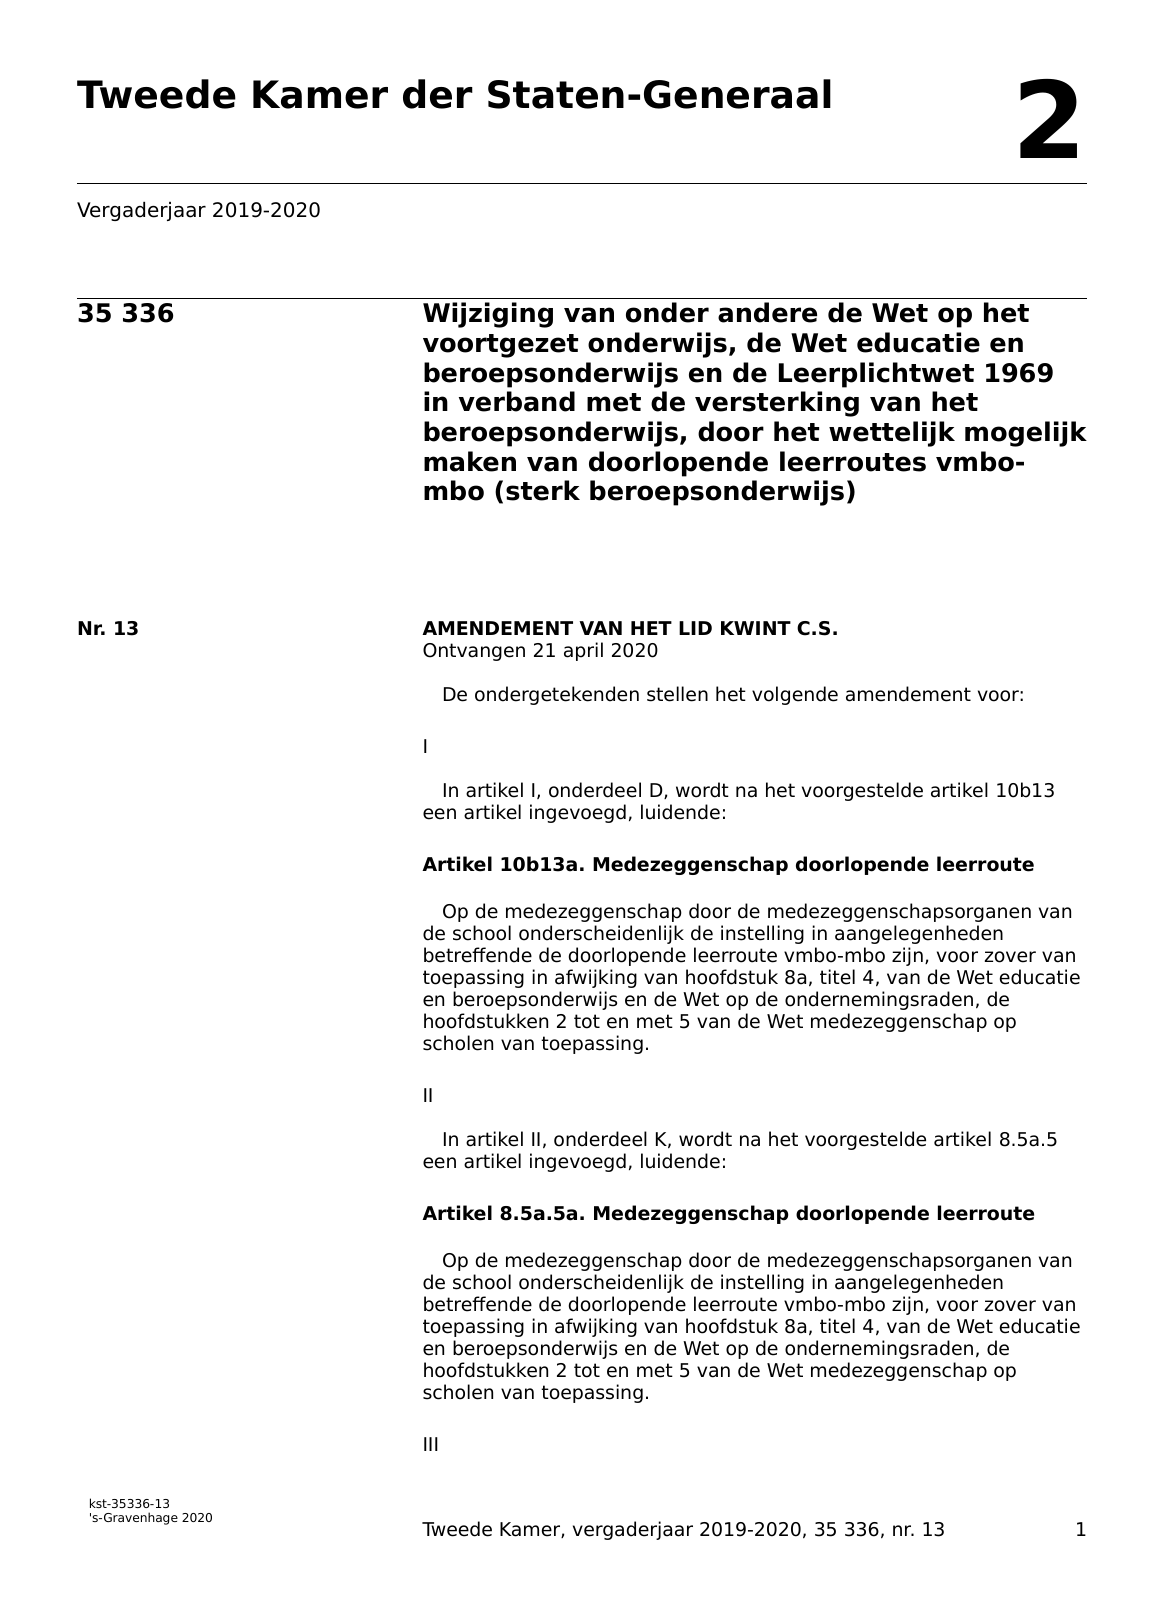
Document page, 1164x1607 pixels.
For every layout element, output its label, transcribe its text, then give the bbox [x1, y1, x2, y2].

text De ondergetekenden stellen het volgende amendement voor: [422, 684, 1087, 706]
text In artikel I, onderdeel D, wordt na het voorgestelde artikel 10b13 een artikel ingevoegd, luidende: [422, 780, 1087, 824]
text Op de medezeggenschap door de medezeggenschapsorganen van de school onderscheidenlijk de instelling in aangelegenheden betreffende de doorlopende leerroute vmbo-mbo zijn, voor zover van toepassing in afwijking van hoofdstuk 8a, titel 4, van de Wet educatie en beroepsonderwijs en de Wet op de ondernemingsraden, de hoofdstukken 2 tot en met 5 van de Wet medezeggenschap op scholen van toepassing. [422, 901, 1087, 1055]
table_cell Vergaderjaar 2019-2020 [77, 184, 1087, 298]
text 's-Gravenhage 2020 [88, 1511, 323, 1525]
subtitle Artikel 8.5a.5a. Medezeggenschap doorlopende leerroute [422, 1203, 1087, 1225]
text In artikel II, onderdeel K, wordt na het voorgestelde artikel 8.5a.5 een artikel ingevoegd, luidende: [422, 1129, 1087, 1173]
subtitle Artikel 10b13a. Medezeggenschap doorlopende leerroute [422, 854, 1087, 876]
subtitle Nr. 13 AMENDEMENT VAN HET LID KWINT C.S. [77, 618, 1087, 640]
table_header 2 [886, 59, 1087, 183]
subtitle I [422, 736, 1087, 758]
text Ontvangen 21 april 2020 [422, 640, 1087, 662]
text Op de medezeggenschap door de medezeggenschapsorganen van de school onderscheidenlijk de instelling in aangelegenheden betreffende de doorlopende leerroute vmbo-mbo zijn, voor zover van toepassing in afwijking van hoofdstuk 8a, titel 4, van de Wet educatie en beroepsonderwijs en de Wet op de ondernemingsraden, de hoofdstukken 2 tot en met 5 van de Wet medezeggenschap op scholen van toepassing. [422, 1250, 1087, 1404]
subtitle 35 336 Wijziging van onder andere de Wet op het voortgezet onderwijs, de Wet educatie en beroepsonderwijs en de Leerplichtwet 1969 in verband met de versterking van het beroepsonderwijs, door het wettelijk mogelijk maken van doorlopende leerroutes vmbo-mbo (sterk beroepsonderwijs) [77, 299, 1087, 507]
subtitle II [422, 1085, 1087, 1107]
text kst-35336-13 [88, 1497, 323, 1511]
subtitle III [422, 1434, 1087, 1456]
table_header Tweede Kamer der Staten-Generaal [77, 59, 886, 183]
